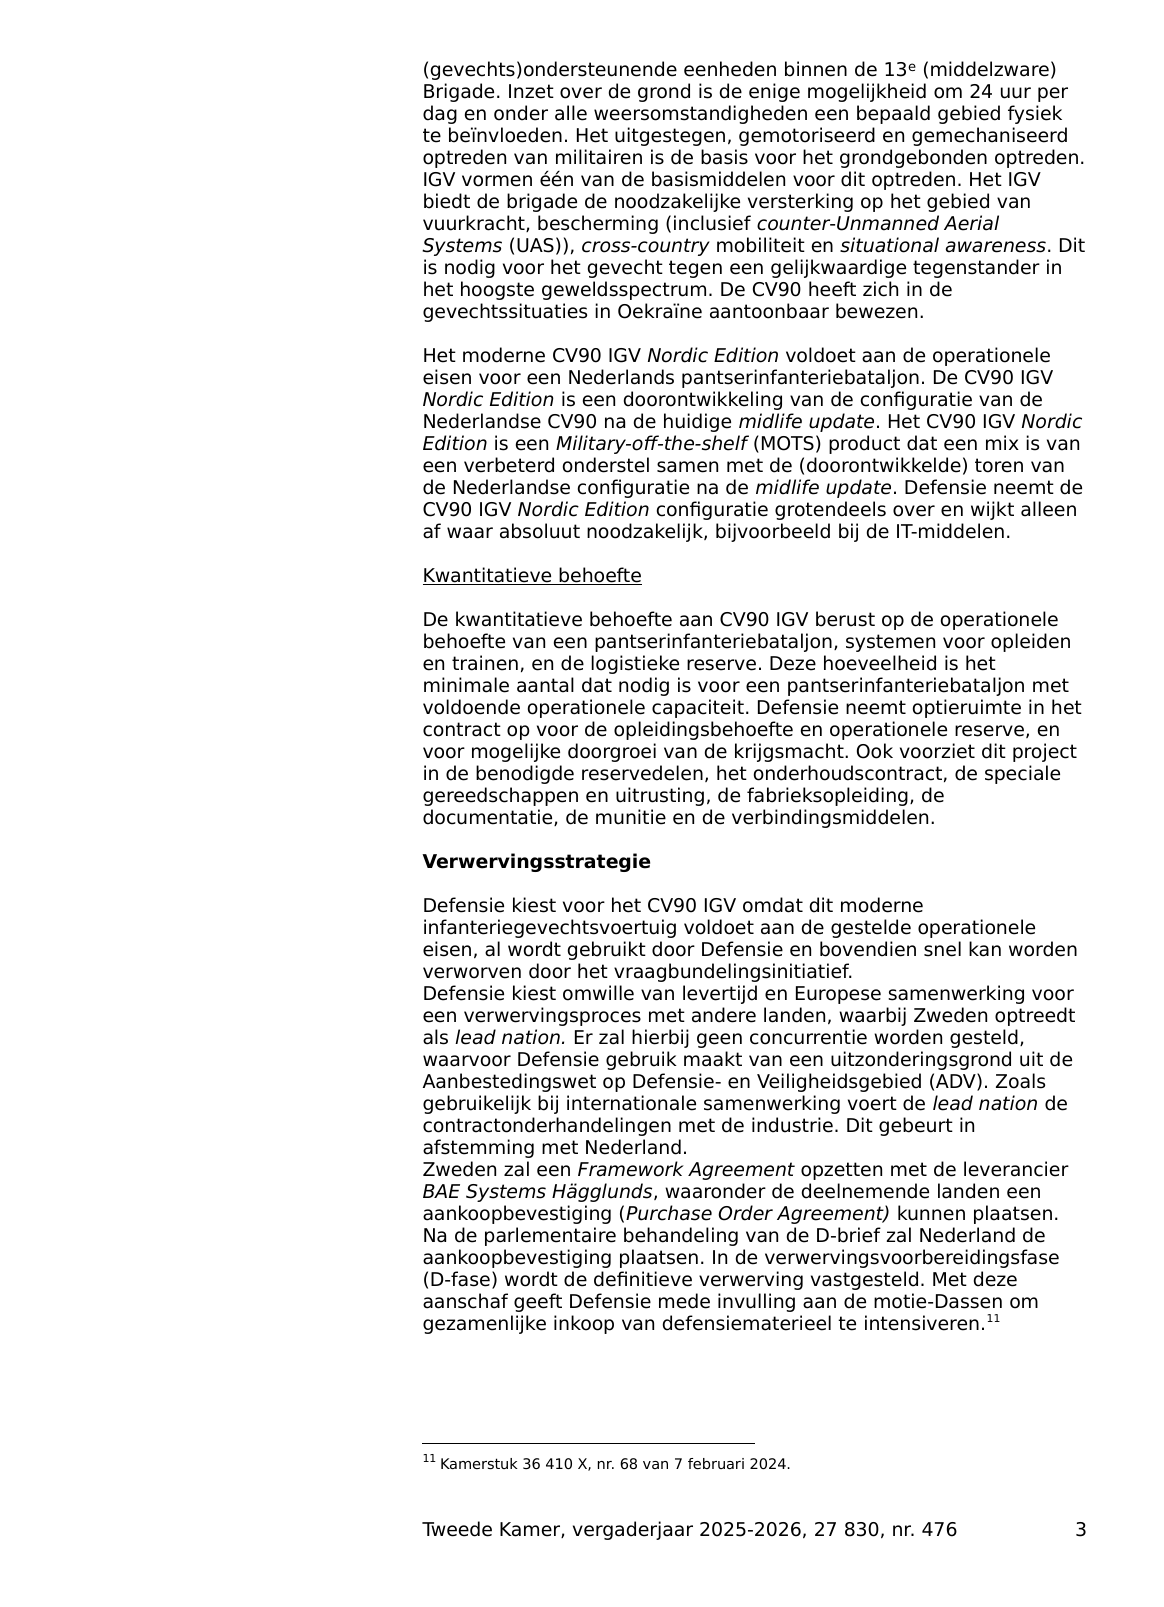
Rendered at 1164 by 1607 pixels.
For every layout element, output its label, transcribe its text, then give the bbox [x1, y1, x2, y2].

text Kamerstuk 36 410 X, nr. 68 van 7 februari 2024. [422, 1452, 1087, 1474]
text (gevechts)ondersteunende eenheden binnen de 13e (middelzware) Brigade. Inzet over de grond is de enige mogelijkheid om 24 uur per dag en onder alle weersomstandigheden een bepaald gebied fysiek te beïnvloeden. Het uitgestegen, gemotoriseerd en gemechaniseerd optreden van militairen is de basis voor het grondgebonden optreden. IGV vormen één van de basismiddelen voor dit optreden. Het IGV biedt de brigade de noodzakelijke versterking op het gebied van vuurkracht, bescherming (inclusief counter-Unmanned Aerial Systems (UAS)), cross-country mobiliteit en situational awareness. Dit is nodig voor het gevecht tegen een gelijkwaardige tegenstander in het hoogste geweldsspectrum. De CV90 heeft zich in de gevechtssituaties in Oekraïne aantoonbaar bewezen. [422, 59, 1087, 323]
text De kwantitatieve behoefte aan CV90 IGV berust op de operationele behoefte van een pantserinfanteriebataljon, systemen voor opleiden en trainen, en de logistieke reserve. Deze hoeveelheid is het minimale aantal dat nodig is voor een pantserinfanteriebataljon met voldoende operationele capaciteit. Defensie neemt optieruimte in het contract op voor de opleidingsbehoefte en operationele reserve, en voor mogelijke doorgroei van de krijgsmacht. Ook voorziet dit project in de benodigde reservedelen, het onderhoudscontract, de speciale gereedschappen en uitrusting, de fabrieksopleiding, de documentatie, de munitie en de verbindingsmiddelen. [422, 609, 1087, 829]
subtitle Kwantitatieve behoefte [422, 565, 1087, 587]
text Defensie kiest voor het CV90 IGV omdat dit moderne infanteriegevechtsvoertuig voldoet aan de gestelde operationele eisen, al wordt gebruikt door Defensie en bovendien snel kan worden verworven door het vraagbundelingsinitiatief. [422, 895, 1087, 983]
text Zweden zal een Framework Agreement opzetten met de leverancier BAE Systems Hägglunds, waaronder de deelnemende landen een aankoopbevestiging (Purchase Order Agreement) kunnen plaatsen. Na de parlementaire behandeling van de D-brief zal Nederland de aankoopbevestiging plaatsen. In de verwervingsvoorbereidingsfase (D-fase) wordt de definitieve verwerving vastgesteld. Met deze aanschaf geeft Defensie mede invulling aan de motie-Dassen om gezamenlijke inkoop van defensiematerieel te intensiveren. [422, 1159, 1087, 1335]
subtitle Verwervingsstrategie [422, 851, 1087, 873]
text Het moderne CV90 IGV Nordic Edition voldoet aan de operationele eisen voor een Nederlands pantserinfanteriebataljon. De CV90 IGV Nordic Edition is een doorontwikkeling van de configuratie van de Nederlandse CV90 na de huidige midlife update. Het CV90 IGV Nordic Edition is een Military-off-the-shelf (MOTS) product dat een mix is van een verbeterd onderstel samen met de (doorontwikkelde) toren van de Nederlandse configuratie na de midlife update. Defensie neemt de CV90 IGV Nordic Edition configuratie grotendeels over en wijkt alleen af waar absoluut noodzakelijk, bijvoorbeeld bij de IT-middelen. [422, 345, 1087, 543]
text Defensie kiest omwille van levertijd en Europese samenwerking voor een verwervingsproces met andere landen, waarbij Zweden optreedt als lead nation. Er zal hierbij geen concurrentie worden gesteld, waarvoor Defensie gebruik maakt van een uitzonderingsgrond uit de Aanbestedingswet op Defensie- en Veiligheidsgebied (ADV). Zoals gebruikelijk bij internationale samenwerking voert de lead nation de contractonderhandelingen met de industrie. Dit gebeurt in afstemming met Nederland. [422, 983, 1087, 1159]
